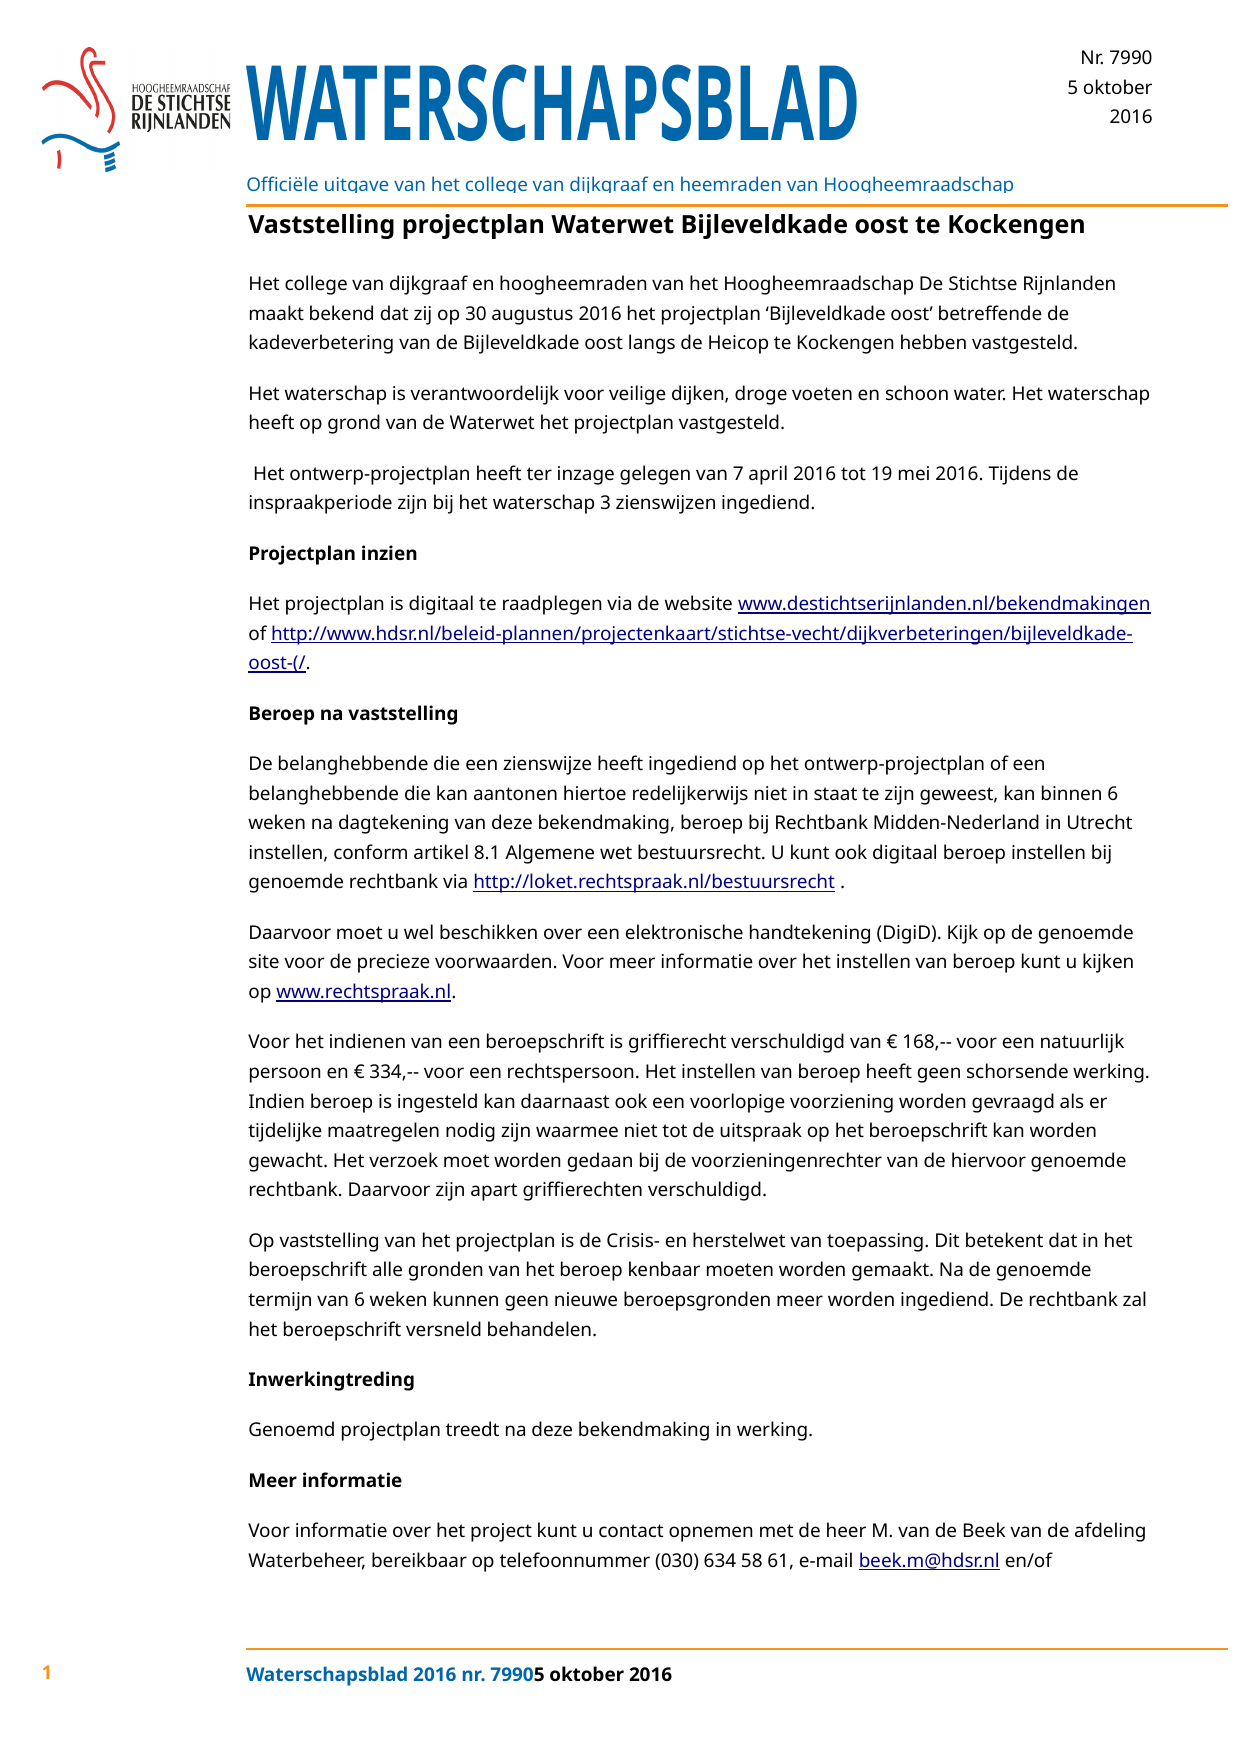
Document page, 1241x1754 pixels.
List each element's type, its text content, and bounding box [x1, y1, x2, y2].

text Daarvoor moet u wel beschikken over een elektronische handtekening (DigiD). Kijk op de genoemde site voor de precieze voorwaarden. Voor meer informatie over het instellen van beroep kunt u kijken op www.rechtspraak.nl. [248, 919, 1152, 1004]
text Op vaststelling van het projectplan is de Crisis- en herstelwet van toepassing. Dit betekent dat in het beroepschrift alle gronden van het beroep kenbaar moeten worden gemaakt. Na de genoemde termijn van 6 weken kunnen geen nieuwe beroepsgronden meer worden ingediend. De rechtbank zal het beroepschrift versneld behandelen. [248, 1227, 1152, 1341]
picture [41, 47, 231, 172]
text Projectplan inzien [248, 540, 1152, 566]
text De belanghebbende die een zienswijze heeft ingediend op het ontwerp-projectplan of een belanghebbende die kan aantonen hiertoe redelijkerwijs niet in staat te zijn geweest, kan binnen 6 weken na dagtekening van deze bekendmaking, beroep bij Rechtbank Midden-Nederland in Utrecht instellen, conform artikel 8.1 Algemene wet bestuursrecht. U kunt ook digitaal beroep instellen bij genoemde rechtbank via http://loket.rechtspraak.nl/bestuursrecht . [248, 750, 1152, 894]
text Voor het indienen van een beroepschrift is griffierecht verschuldigd van € 168,-- voor een natuurlijk persoon en € 334,-- voor een rechtspersoon. Het instellen van beroep heeft geen schorsende werking. Indien beroep is ingesteld kan daarnaast ook een voorlopige voorziening worden gevraagd als er tijdelijke maatregelen nodig zijn waarmee niet tot de uitspraak op het beroepschrift kan worden gewacht. Het verzoek moet worden gedaan bij de voorzieningenrechter van de hiervoor genoemde rechtbank. Daarvoor zijn apart griffierechten verschuldigd. [248, 1029, 1152, 1202]
text Vaststelling projectplan Waterwet Bijleveldkade oost te Kockengen [248, 207, 1152, 241]
text Genoemd projectplan treedt na deze bekendmaking in werking. [248, 1417, 1152, 1442]
text Het waterschap is verantwoordelijk voor veilige dijken, droge voeten en schoon water. Het waterschap heeft op grond van de Waterwet het projectplan vastgesteld. [248, 380, 1152, 435]
text Meer informatie [248, 1467, 1152, 1493]
text Het projectplan is digitaal te raadplegen via de website www.destichtserijnlanden.nl/bekendmakingen of http://www.hdsr.nl/beleid-plannen/projectenkaart/stichtse-vecht/dijkverbeteringen/bijleveldkade-oost-(/. [248, 590, 1152, 675]
text Beroep na vaststelling [248, 700, 1152, 726]
text Het ontwerp-projectplan heeft ter inzage gelegen van 7 april 2016 tot 19 mei 2016. Tijdens de inspraakperiode zijn bij het waterschap 3 zienswijzen ingediend. [248, 460, 1152, 515]
text Inwerkingtreding [248, 1366, 1152, 1392]
text Het college van dijkgraaf en hoogheemraden van het Hoogheemraadschap De Stichtse Rijnlanden maakt bekend dat zij op 30 augustus 2016 het projectplan ‘Bijleveldkade oost’ betreffende de kadeverbetering van de Bijleveldkade oost langs de Heicop te Kockengen hebben vastgesteld. [248, 270, 1152, 355]
text Voor informatie over het project kunt u contact opnemen met de heer M. van de Beek van de afdeling Waterbeheer, bereikbaar op telefoonnummer (030) 634 58 61, e-mail beek.m@hdsr.nl en/of [248, 1517, 1152, 1573]
